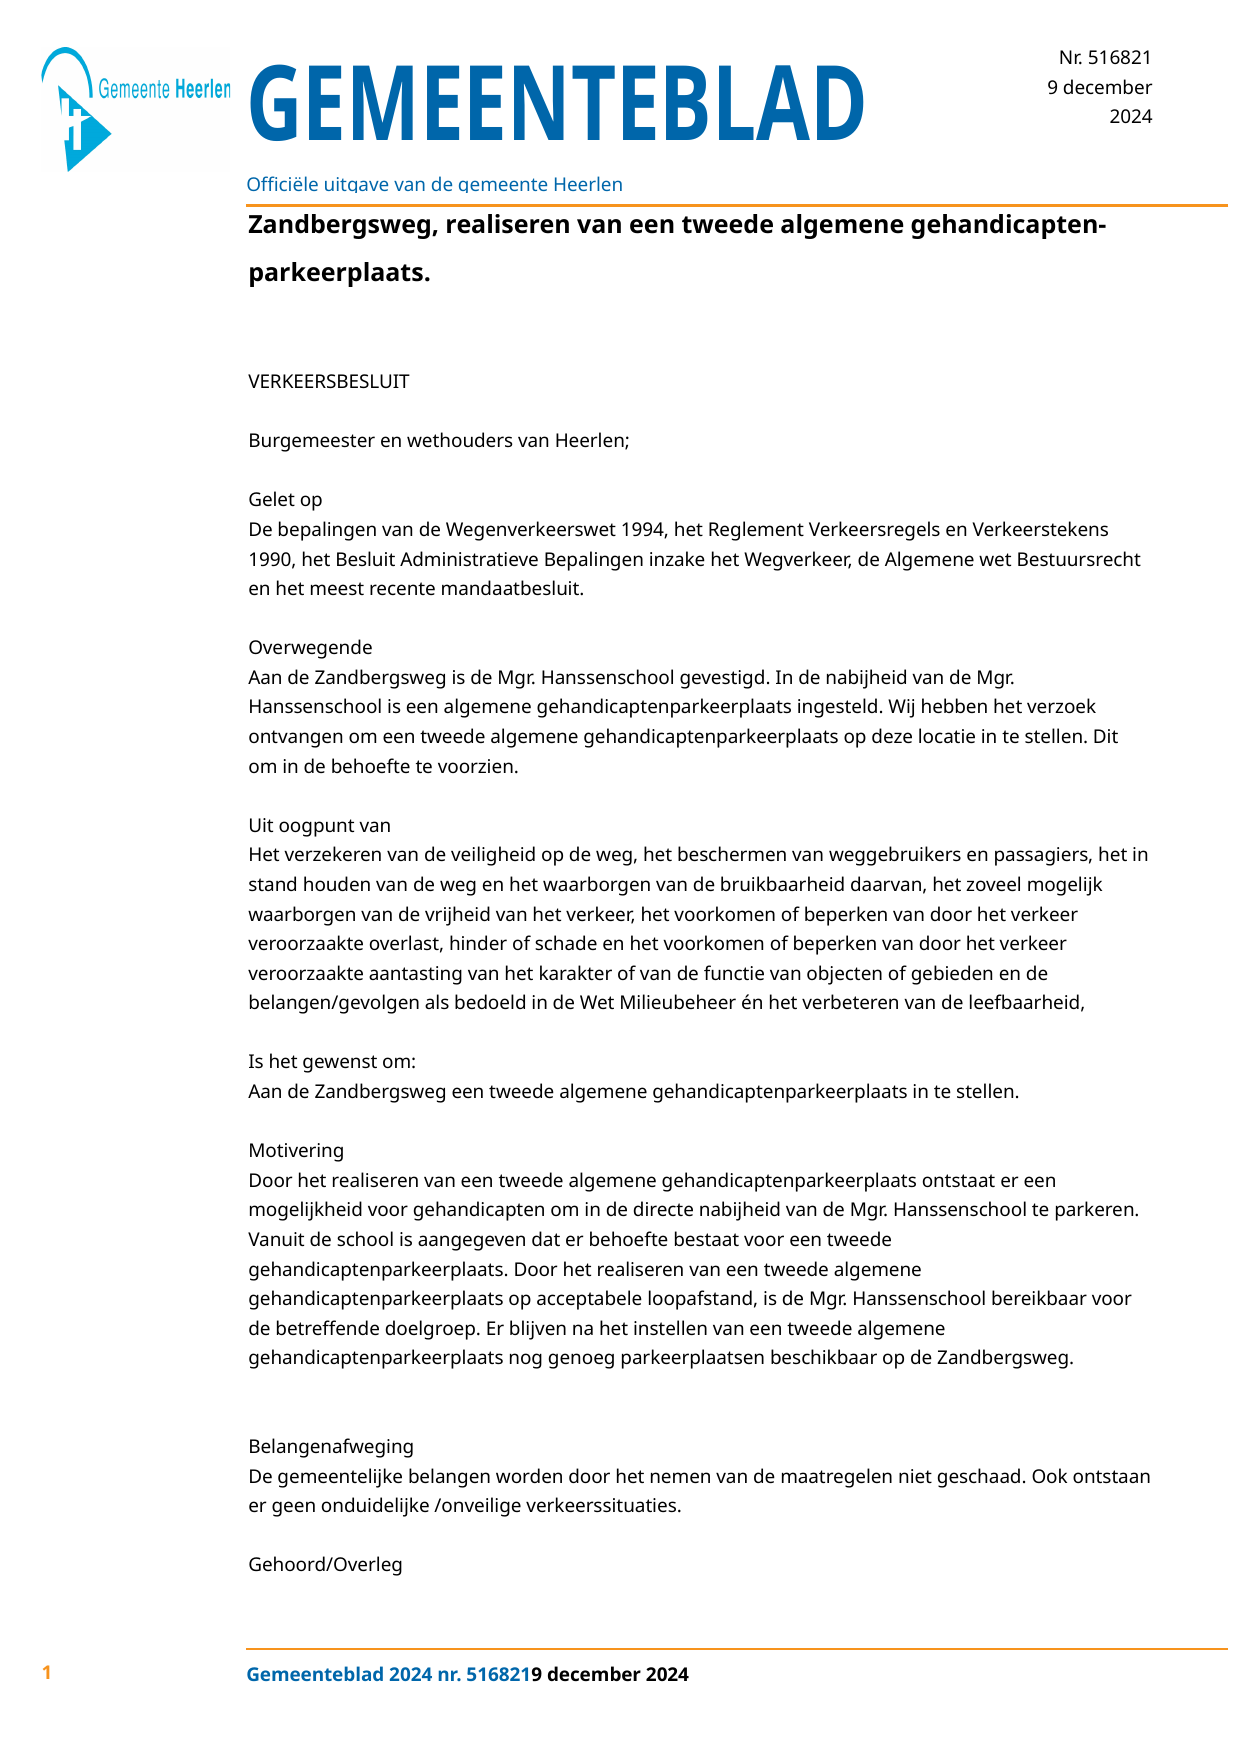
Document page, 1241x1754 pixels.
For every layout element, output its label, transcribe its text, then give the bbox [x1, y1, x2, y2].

text Aan de Zandbergsweg een tweede algemene gehandicaptenparkeerplaats in te stellen. [248, 1078, 1152, 1104]
text Burgemeester en wethouders van Heerlen; [248, 427, 1152, 453]
text VERKEERSBESLUIT [248, 368, 1152, 394]
text Door het realiseren van een tweede algemene gehandicaptenparkeerplaats ontstaat er een mogelijkheid voor gehandicapten om in de directe nabijheid van de Mgr. Hanssenschool te parkeren. Vanuit de school is aangegeven dat er behoefte bestaat voor een tweede gehandicaptenparkeerplaats. Door het realiseren van een tweede algemene gehandicaptenparkeerplaats op acceptabele loopafstand, is de Mgr. Hanssenschool bereikbaar voor de betreffende doelgroep. Er blijven na het instellen van een tweede algemene gehandicaptenparkeerplaats nog genoeg parkeerplaatsen beschikbaar op de Zandbergsweg. [248, 1167, 1152, 1370]
text Gehoord/Overleg [248, 1552, 1152, 1577]
text De gemeentelijke belangen worden door het nemen van de maatregelen niet geschaad. Ook ontstaan er geen onduidelijke /onveilige verkeerssituaties. [248, 1463, 1152, 1518]
text Belangenafweging [248, 1433, 1152, 1459]
text Het verzekeren van de veiligheid op de weg, het beschermen van weggebruikers en passagiers, het in stand houden van de weg en het waarborgen van de bruikbaarheid daarvan, het zoveel mogelijk waarborgen van de vrijheid van het verkeer, het voorkomen of beperken van door het verkeer veroorzaakte overlast, hinder of schade en het voorkomen of beperken van door het verkeer veroorzaakte aantasting van het karakter of van de functie van objecten of gebieden en de belangen/gevolgen als bedoeld in de Wet Milieubeheer én het verbeteren van de leefbaarheid, [248, 842, 1152, 1015]
text Overwegende [248, 634, 1152, 660]
picture [41, 47, 59, 70]
text Uit oogpunt van [248, 812, 1152, 838]
text Motivering [248, 1137, 1152, 1163]
text Gelet op [248, 487, 1152, 512]
text Is het gewenst om: [248, 1049, 1152, 1074]
text De bepalingen van de Wegenverkeerswet 1994, het Reglement Verkeersregels en Verkeerstekens 1990, het Besluit Administratieve Bepalingen inzake het Wegverkeer, de Algemene wet Bestuursrecht en het meest recente mandaatbesluit. [248, 516, 1152, 601]
text Zandbergsweg, realiseren van een tweede algemene gehandicapten-parkeerplaats. [248, 207, 1152, 288]
text Aan de Zandbergsweg is de Mgr. Hanssenschool gevestigd. In de nabijheid van de Mgr. Hanssenschool is een algemene gehandicaptenparkeerplaats ingesteld. Wij hebben het verzoek ontvangen om een tweede algemene gehandicaptenparkeerplaats op deze locatie in te stellen. Dit om in de behoefte te voorzien. [248, 664, 1152, 778]
picture [41, 47, 231, 172]
